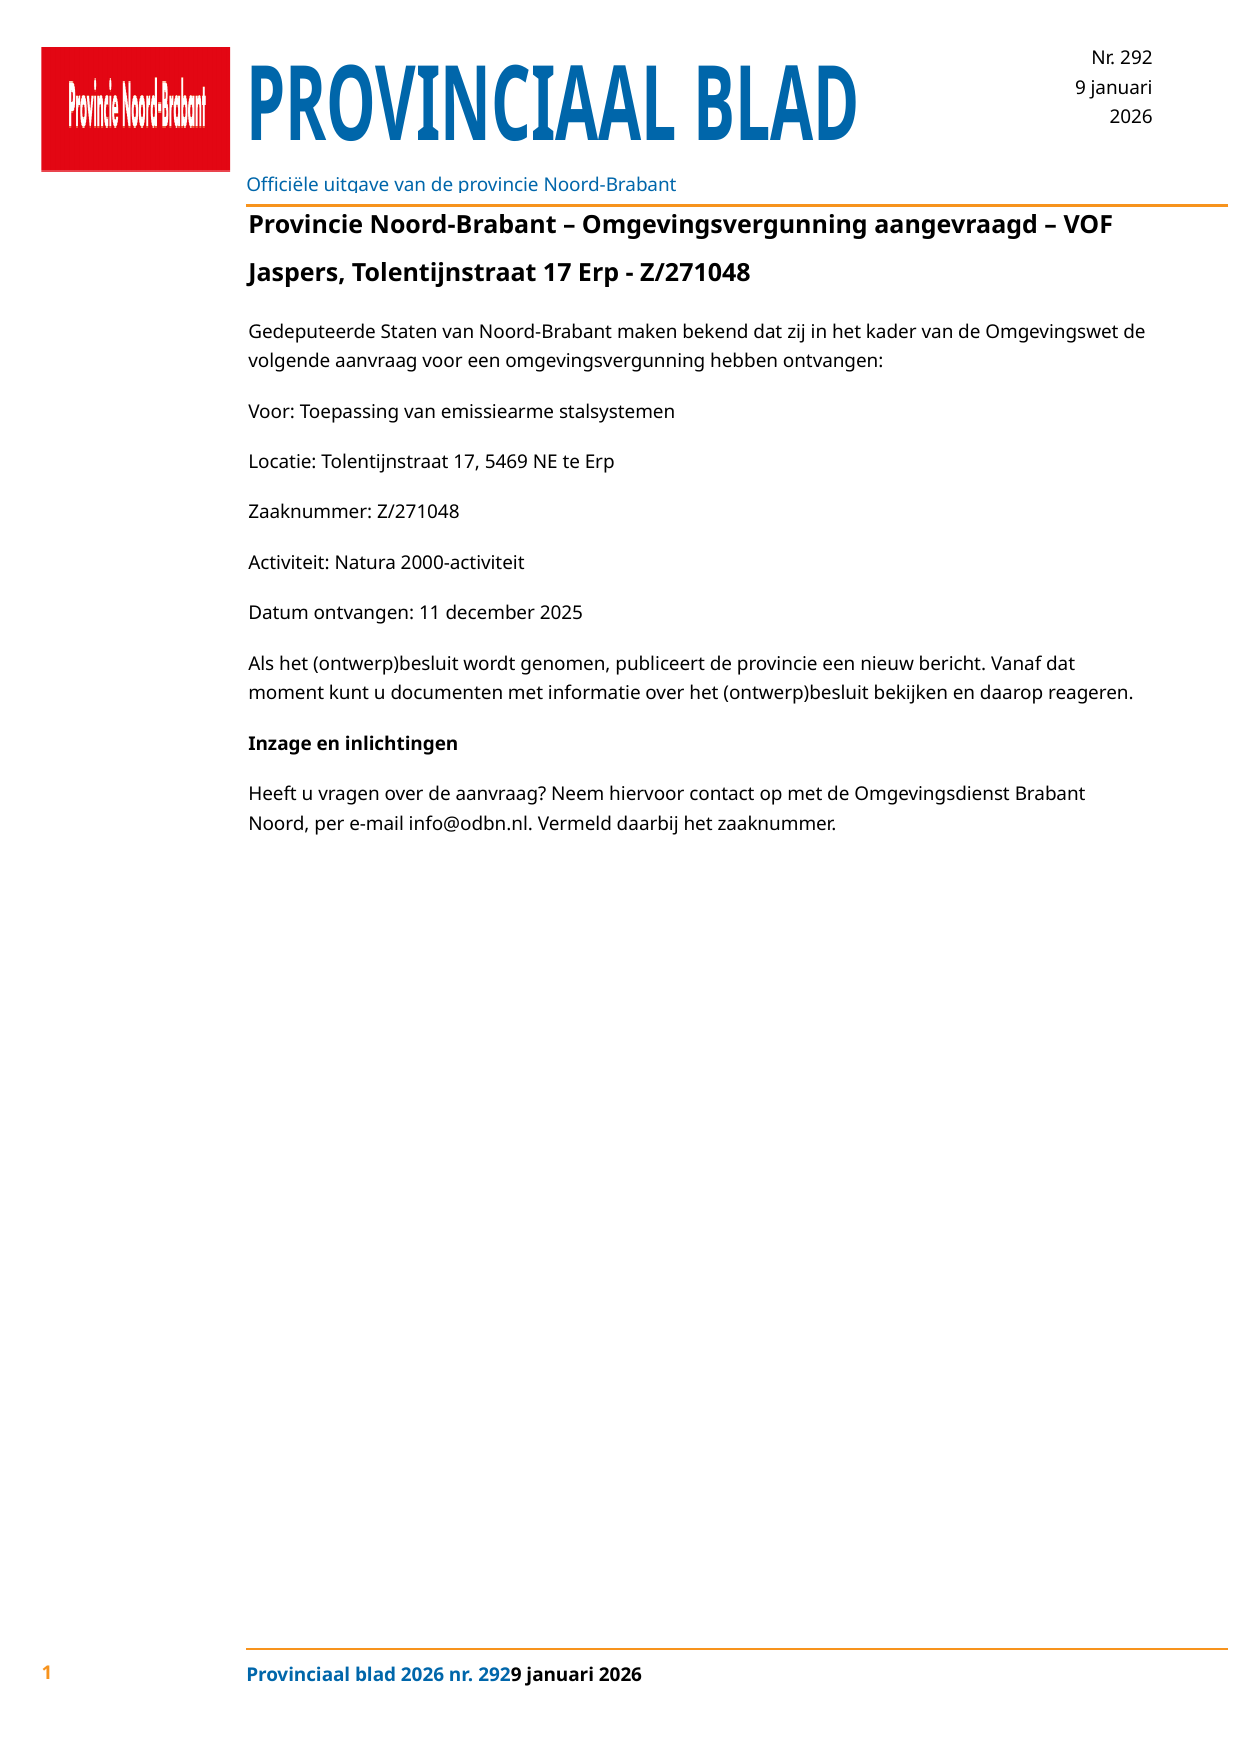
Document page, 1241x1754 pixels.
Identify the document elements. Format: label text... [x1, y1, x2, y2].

text Voor: Toepassing van emissiearme stalsystemen [248, 398, 1152, 424]
picture [41, 47, 231, 172]
text Inzage en inlichtingen [248, 730, 1152, 756]
text Zaaknummer: Z/271048 [248, 499, 1152, 524]
text Activiteit: Natura 2000-activiteit [248, 549, 1152, 575]
text Als het (ontwerp)besluit wordt genomen, publiceert de provincie een nieuw bericht. Vanaf dat moment kunt u documenten met informatie over het (ontwerp)besluit bekijken en daarop reageren. [248, 650, 1152, 705]
text Gedeputeerde Staten van Noord-Brabant maken bekend dat zij in het kader van de Omgevingswet de volgende aanvraag voor een omgevingsvergunning hebben ontvangen: [248, 318, 1152, 373]
text Heeft u vragen over de aanvraag? Neem hiervoor contact op met de Omgevingsdienst Brabant Noord, per e-mail info@odbn.nl. Vermeld daarbij het zaaknummer. [248, 780, 1152, 836]
text Locatie: Tolentijnstraat 17, 5469 NE te Erp [248, 448, 1152, 474]
text Datum ontvangen: 11 december 2025 [248, 599, 1152, 625]
text Provincie Noord-Brabant – Omgevingsvergunning aangevraagd – VOF Jaspers, Tolentijnstraat 17 Erp - Z/271048 [248, 207, 1152, 288]
